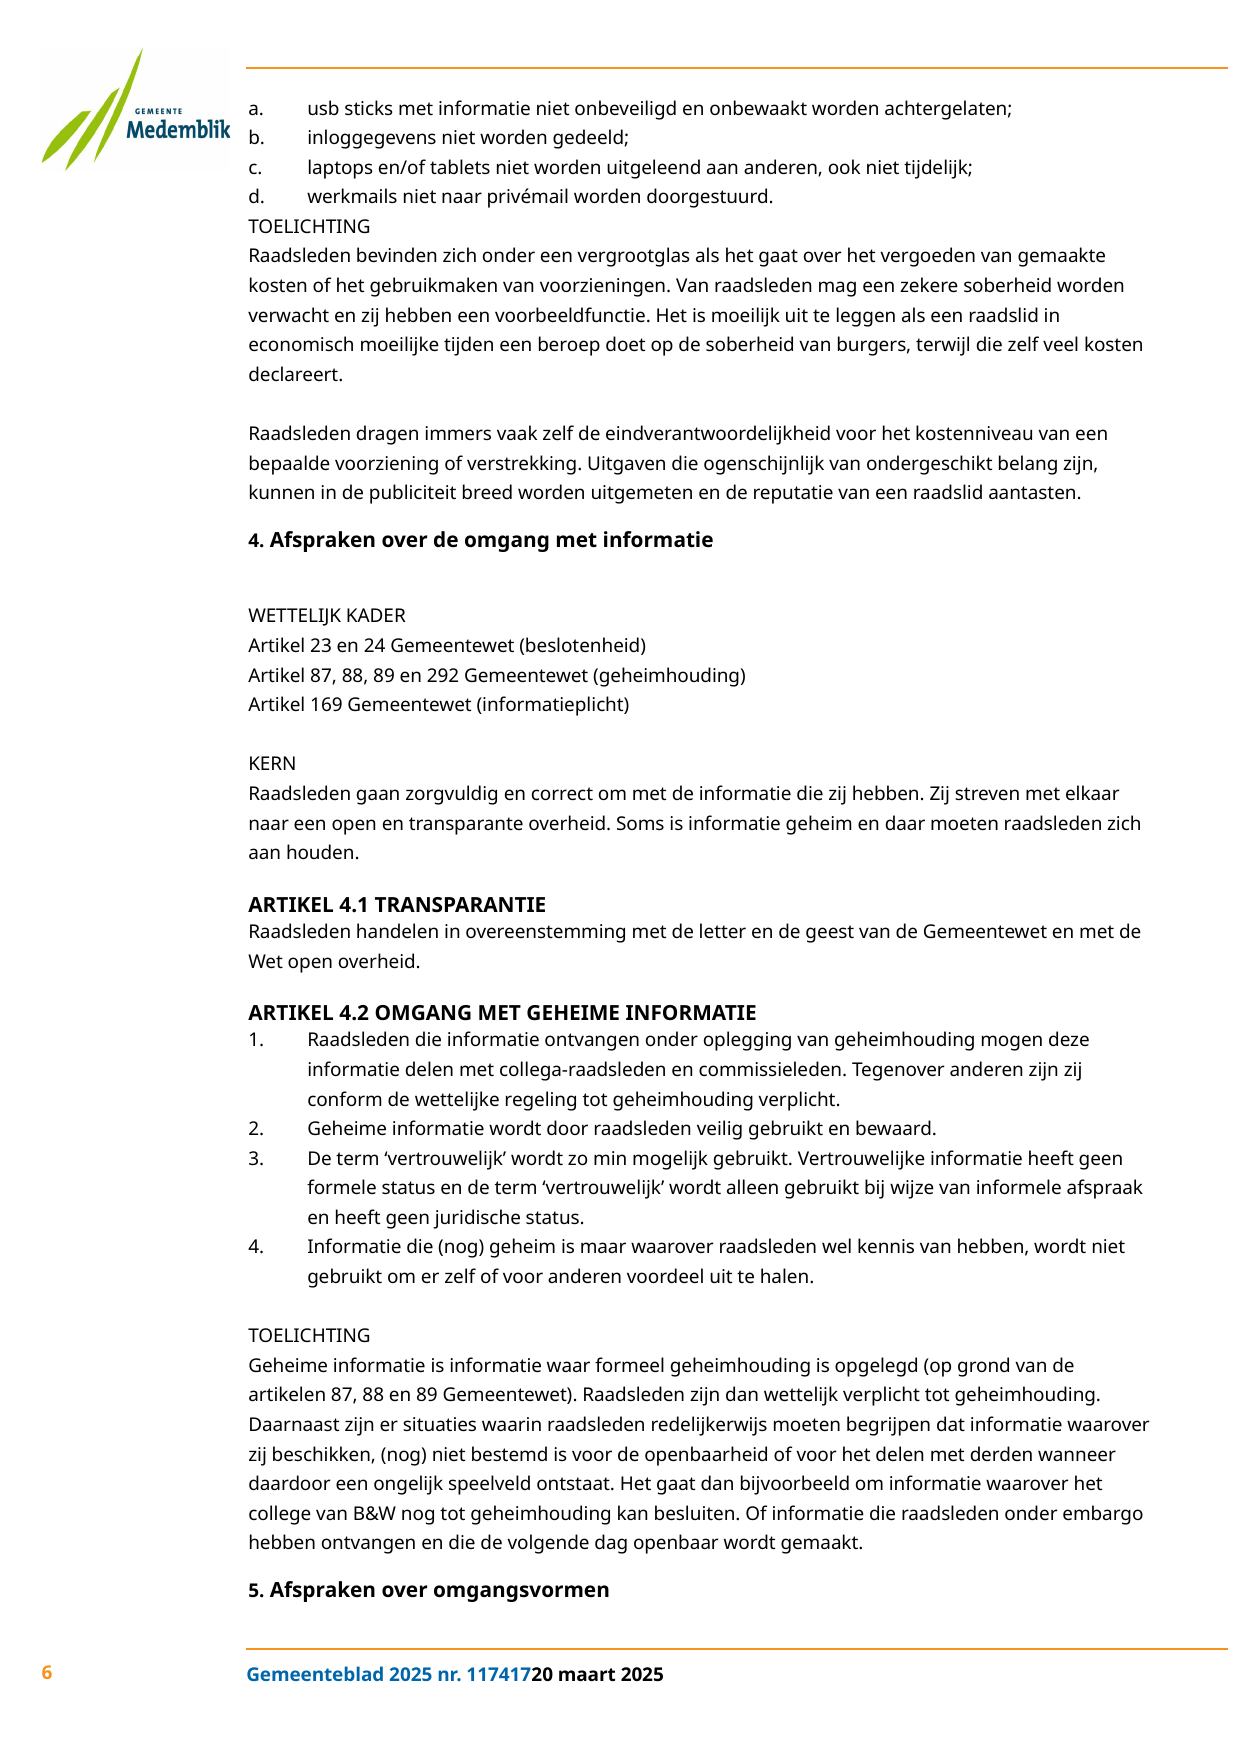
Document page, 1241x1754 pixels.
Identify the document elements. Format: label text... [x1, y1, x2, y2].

text Geheime informatie is informatie waar formeel geheimhouding is opgelegd (op grond van de artikelen 87, 88 en 89 Gemeentewet). Raadsleden zijn dan wettelijk verplicht tot geheimhouding. Daarnaast zijn er situaties waarin raadsleden redelijkerwijs moeten begrijpen dat informatie waarover zij beschikken, (nog) niet bestemd is voor de openbaarheid of voor het delen met derden wanneer daardoor een ongelijk speelveld ontstaat. Het gaat dan bijvoorbeeld om informatie waarover het college van B&W nog tot geheimhouding kan besluiten. Of informatie die raadsleden onder embargo hebben ontvangen en die de volgende dag openbaar wordt gemaakt. [248, 1352, 1152, 1555]
list Informatie die (nog) geheim is maar waarover raadsleden wel kennis van hebben, wordt niet gebruikt om er zelf of voor anderen voordeel uit te halen. [248, 1234, 1152, 1289]
list werkmails niet naar privémail worden doorgestuurd. [248, 183, 1152, 209]
text TOELICHTING [248, 213, 1152, 239]
text Raadsleden handelen in overeenstemming met de letter en de geest van de Gemeentewet en met de Wet open overheid. [248, 918, 1152, 973]
list Geheime informatie wordt door raadsleden veilig gebruikt en bewaard. [248, 1115, 1152, 1141]
picture [41, 47, 231, 172]
text TOELICHTING [248, 1322, 1152, 1348]
list usb sticks met informatie niet onbeveiligd en onbewaakt worden achtergelaten; [248, 95, 1152, 121]
text Artikel 87, 88, 89 en 292 Gemeentewet (geheimhouding) [248, 662, 1152, 688]
text Artikel 169 Gemeentewet (informatieplicht) [248, 691, 1152, 717]
text KERN [248, 751, 1152, 776]
list inloggegevens niet worden gedeeld; [248, 124, 1152, 150]
list laptops en/of tablets niet worden uitgeleend aan anderen, ook niet tijdelijk; [248, 154, 1152, 180]
text WETTELIJK KADER [248, 603, 1152, 628]
text 5. Afspraken over omgangsvormen [248, 1575, 1152, 1604]
text ARTIKEL 4.1 TRANSPARANTIE [248, 890, 1152, 918]
list Raadsleden die informatie ontvangen onder oplegging van geheimhouding mogen deze informatie delen met collega-raadsleden en commissieleden. Tegenover anderen zijn zij conform de wettelijke regeling tot geheimhouding verplicht. [248, 1027, 1152, 1112]
text Raadsleden bevinden zich onder een vergrootglas als het gaat over het vergoeden van gemaakte kosten of het gebruikmaken van voorzieningen. Van raadsleden mag een zekere soberheid worden verwacht en zij hebben een voorbeeldfunctie. Het is moeilijk uit te leggen als een raadslid in economisch moeilijke tijden een beroep doet op de soberheid van burgers, terwijl die zelf veel kosten declareert. [248, 243, 1152, 387]
text Raadsleden dragen immers vaak zelf de eindverantwoordelijkheid voor het kostenniveau van een bepaalde voorziening of verstrekking. Uitgaven die ogenschijnlijk van ondergeschikt belang zijn, kunnen in de publiciteit breed worden uitgemeten en de reputatie van een raadslid aantasten. [248, 420, 1152, 505]
text ARTIKEL 4.2 OMGANG MET GEHEIME INFORMATIE [248, 998, 1152, 1027]
list De term ‘vertrouwelijk’ wordt zo min mogelijk gebruikt. Vertrouwelijke informatie heeft geen formele status en de term ‘vertrouwelijk’ wordt alleen gebruikt bij wijze van informele afspraak en heeft geen juridische status. [248, 1145, 1152, 1230]
text 4. Afspraken over de omgang met informatie [248, 525, 1152, 553]
text Artikel 23 en 24 Gemeentewet (beslotenheid) [248, 632, 1152, 658]
text Raadsleden gaan zorgvuldig en correct om met de informatie die zij hebben. Zij streven met elkaar naar een open en transparante overheid. Soms is informatie geheim en daar moeten raadsleden zich aan houden. [248, 780, 1152, 865]
